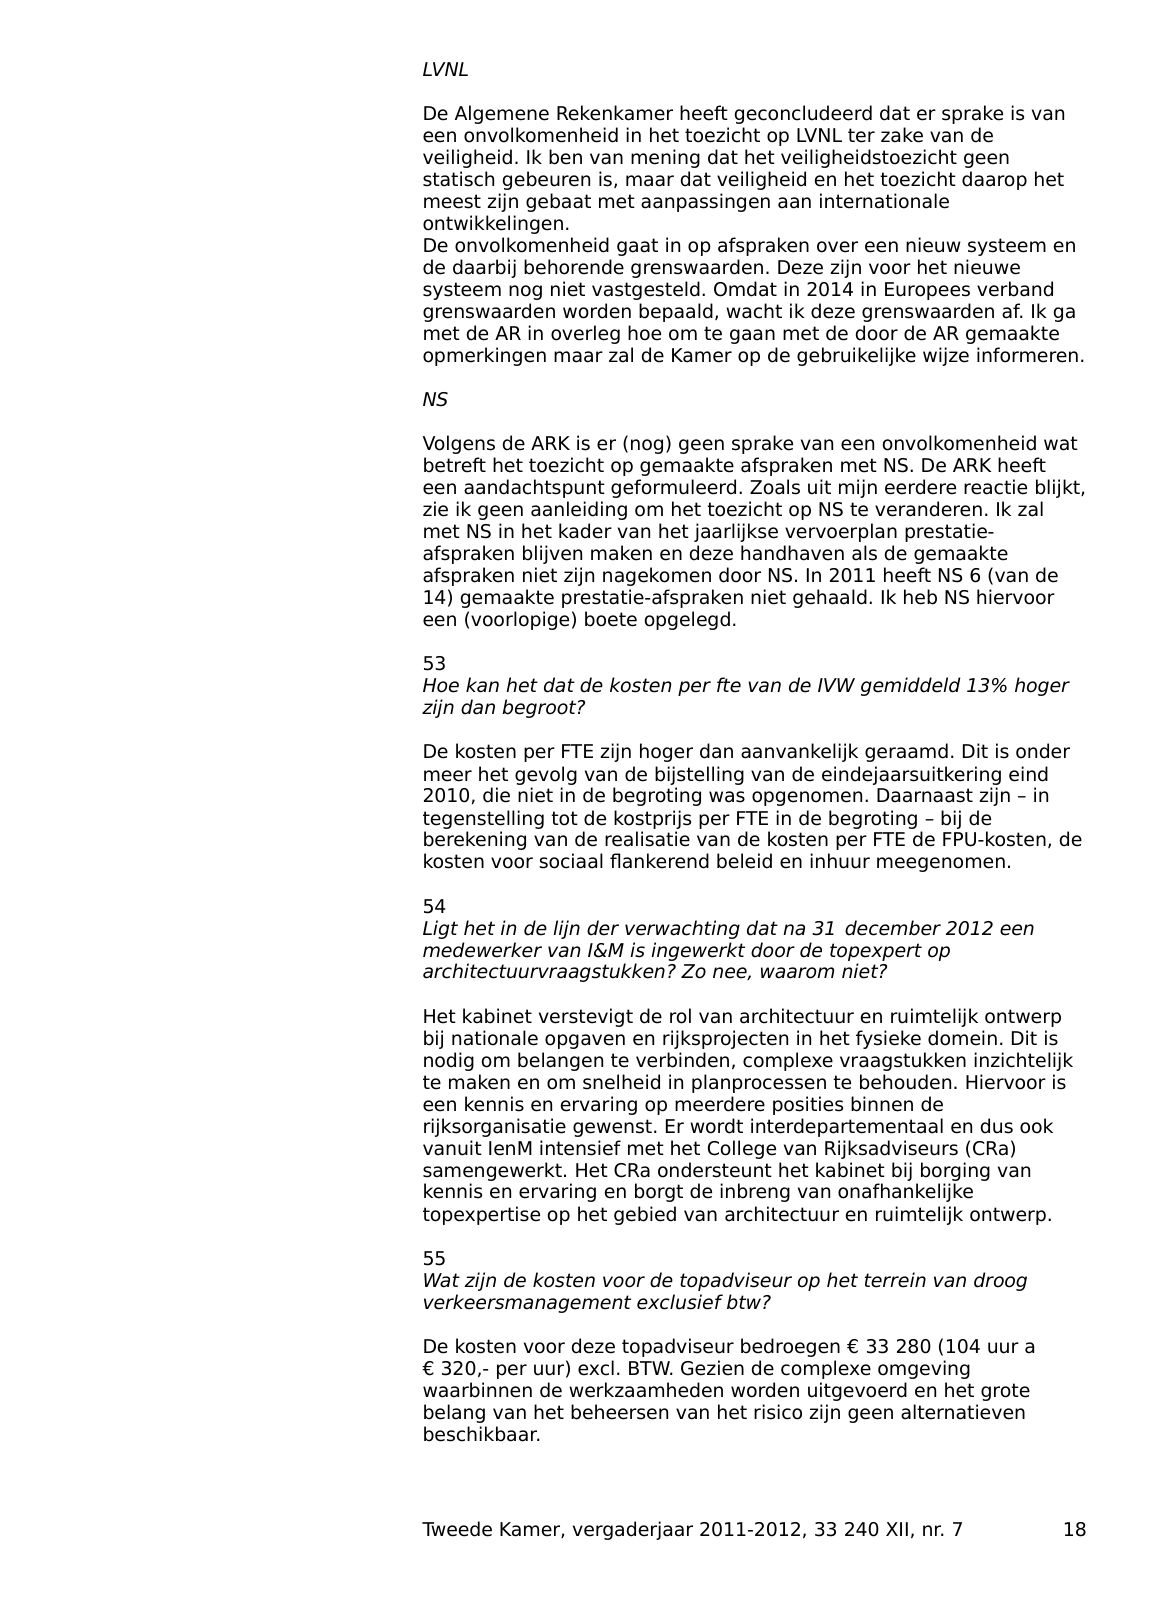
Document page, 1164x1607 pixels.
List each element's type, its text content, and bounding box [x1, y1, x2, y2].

text De onvolkomenheid gaat in op afspraken over een nieuw systeem en de daarbij behorende grenswaarden. Deze zijn voor het nieuwe systeem nog niet vastgesteld. Omdat in 2014 in Europees verband grenswaarden worden bepaald, wacht ik deze grenswaarden af. Ik ga met de AR in overleg hoe om te gaan met de door de AR gemaakte opmerkingen maar zal de Kamer op de gebruikelijke wijze informeren. [422, 235, 1087, 367]
text Ligt het in de lijn der verwachting dat na 31 december 2012 een medewerker van I&M is ingewerkt door de topexpert op architectuurvraagstukken? Zo nee, waarom niet? [422, 917, 1087, 983]
subtitle NS [422, 389, 1087, 411]
subtitle LVNL [422, 59, 1087, 81]
text 54 [422, 896, 1087, 917]
text Volgens de ARK is er (nog) geen sprake van een onvolkomenheid wat betreft het toezicht op gemaakte afspraken met NS. De ARK heeft een aandachtspunt geformuleerd. Zoals uit mijn eerdere reactie blijkt, zie ik geen aanleiding om het toezicht op NS te veranderen. Ik zal met NS in het kader van het jaarlijkse vervoerplan prestatie-afspraken blijven maken en deze handhaven als de gemaakte afspraken niet zijn nagekomen door NS. In 2011 heeft NS 6 (van de 14) gemaakte prestatie-afspraken niet gehaald. Ik heb NS hiervoor een (voorlopige) boete opgelegd. [422, 433, 1087, 631]
text De kosten per FTE zijn hoger dan aanvankelijk geraamd. Dit is onder meer het gevolg van de bijstelling van de eindejaarsuitkering eind 2010, die niet in de begroting was opgenomen. Daarnaast zijn – in tegenstelling tot de kostprijs per FTE in de begroting – bij de berekening van de realisatie van de kosten per FTE de FPU-kosten, de kosten voor sociaal flankerend beleid en inhuur meegenomen. [422, 741, 1087, 873]
text 55 [422, 1248, 1087, 1269]
text Het kabinet verstevigt de rol van architectuur en ruimtelijk ontwerp bij nationale opgaven en rijksprojecten in het fysieke domein. Dit is nodig om belangen te verbinden, complexe vraagstukken inzichtelijk te maken en om snelheid in planprocessen te behouden. Hiervoor is een kennis en ervaring op meerdere posities binnen de rijksorganisatie gewenst. Er wordt interdepartementaal en dus ook vanuit IenM intensief met het College van Rijksadviseurs (CRa) samengewerkt. Het CRa ondersteunt het kabinet bij borging van kennis en ervaring en borgt de inbreng van onafhankelijke topexpertise op het gebied van architectuur en ruimtelijk ontwerp. [422, 1006, 1087, 1225]
text De kosten voor deze topadviseur bedroegen € 33 280 (104 uur a € 320,- per uur) excl. BTW. Gezien de complexe omgeving waarbinnen de werkzaamheden worden uitgevoerd en het grote belang van het beheersen van het risico zijn geen alternatieven beschikbaar. [422, 1336, 1087, 1446]
text De Algemene Rekenkamer heeft geconcludeerd dat er sprake is van een onvolkomenheid in het toezicht op LVNL ter zake van de veiligheid. Ik ben van mening dat het veiligheidstoezicht geen statisch gebeuren is, maar dat veiligheid en het toezicht daarop het meest zijn gebaat met aanpassingen aan internationale ontwikkelingen. [422, 103, 1087, 235]
text Hoe kan het dat de kosten per fte van de IVW gemiddeld 13% hoger zijn dan begroot? [422, 675, 1087, 719]
text 53 [422, 653, 1087, 675]
text Wat zijn de kosten voor de topadviseur op het terrein van droog verkeersmanagement exclusief btw? [422, 1269, 1087, 1313]
